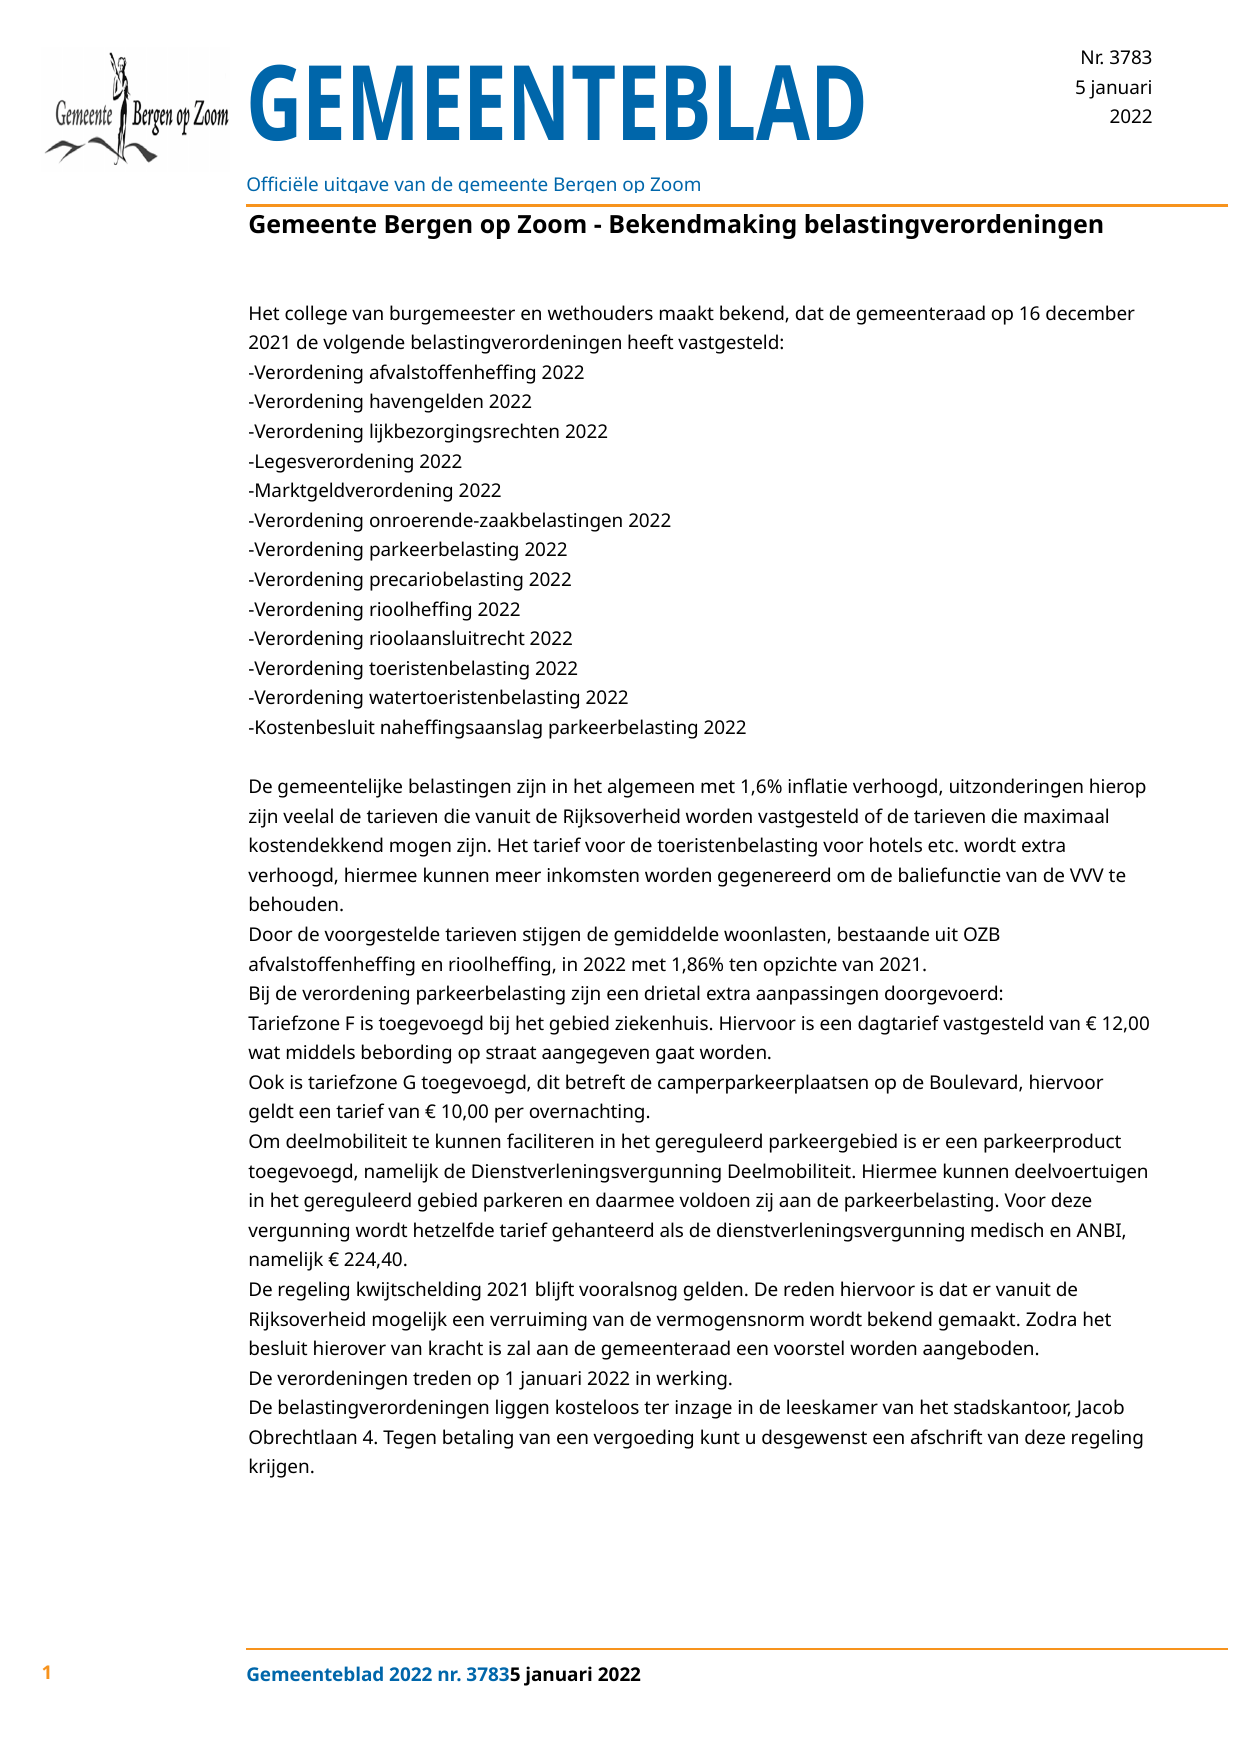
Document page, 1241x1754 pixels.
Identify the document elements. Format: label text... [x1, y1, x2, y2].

text -Verordening rioolheffing 2022 [248, 596, 1152, 621]
text Tariefzone F is toegevoegd bij het gebied ziekenhuis. Hiervoor is een dagtarief vastgesteld van € 12,00 wat middels bebording op straat aangegeven gaat worden. [248, 1010, 1152, 1065]
text -Verordening lijkbezorgingsrechten 2022 [248, 418, 1152, 444]
text -Marktgeldverordening 2022 [248, 477, 1152, 503]
text -Verordening havengelden 2022 [248, 389, 1152, 414]
text Om deelmobiliteit te kunnen faciliteren in het gereguleerd parkeergebied is er een parkeerproduct toegevoegd, namelijk de Dienstverleningsvergunning Deelmobiliteit. Hiermee kunnen deelvoertuigen in het gereguleerd gebied parkeren en daarmee voldoen zij aan de parkeerbelasting. Voor deze vergunning wordt hetzelfde tarief gehanteerd als de dienstverleningsvergunning medisch en ANBI, namelijk € 224,40. [248, 1128, 1152, 1272]
text -Verordening rioolaansluitrecht 2022 [248, 625, 1152, 651]
text -Legesverordening 2022 [248, 448, 1152, 473]
text Ook is tariefzone G toegevoegd, dit betreft de camperparkeerplaatsen op de Boulevard, hiervoor geldt een tarief van € 10,00 per overnachting. [248, 1069, 1152, 1124]
text -Verordening onroerende-zaakbelastingen 2022 [248, 507, 1152, 533]
picture [41, 47, 231, 172]
text -Verordening parkeerbelasting 2022 [248, 537, 1152, 562]
text Door de voorgestelde tarieven stijgen de gemiddelde woonlasten, bestaande uit OZB afvalstoffenheffing en rioolheffing, in 2022 met 1,86% ten opzichte van 2021. [248, 921, 1152, 976]
text Bij de verordening parkeerbelasting zijn een drietal extra aanpassingen doorgevoerd: [248, 980, 1152, 1006]
text -Verordening watertoeristenbelasting 2022 [248, 684, 1152, 710]
text De verordeningen treden op 1 januari 2022 in werking. [248, 1365, 1152, 1391]
text -Kostenbesluit naheffingsaanslag parkeerbelasting 2022 [248, 714, 1152, 740]
text Het college van burgemeester en wethouders maakt bekend, dat de gemeenteraad op 16 december 2021 de volgende belastingverordeningen heeft vastgesteld: [248, 300, 1152, 355]
text -Verordening precariobelasting 2022 [248, 566, 1152, 592]
text -Verordening toeristenbelasting 2022 [248, 655, 1152, 681]
text -Verordening afvalstoffenheffing 2022 [248, 359, 1152, 385]
text De regeling kwijtschelding 2021 blijft vooralsnog gelden. De reden hiervoor is dat er vanuit de Rijksoverheid mogelijk een verruiming van de vermogensnorm wordt bekend gemaakt. Zodra het besluit hierover van kracht is zal aan de gemeenteraad een voorstel worden aangeboden. [248, 1276, 1152, 1361]
text Gemeente Bergen op Zoom - Bekendmaking belastingverordeningen [248, 207, 1152, 241]
text De gemeentelijke belastingen zijn in het algemeen met 1,6% inflatie verhoogd, uitzonderingen hierop zijn veelal de tarieven die vanuit de Rijksoverheid worden vastgesteld of de tarieven die maximaal kostendekkend mogen zijn. Het tarief voor de toeristenbelasting voor hotels etc. wordt extra verhoogd, hiermee kunnen meer inkomsten worden gegenereerd om de baliefunctie van de VVV te behouden. [248, 773, 1152, 917]
text De belastingverordeningen liggen kosteloos ter inzage in de leeskamer van het stadskantoor, Jacob Obrechtlaan 4. Tegen betaling van een vergoeding kunt u desgewenst een afschrift van deze regeling krijgen. [248, 1394, 1152, 1479]
